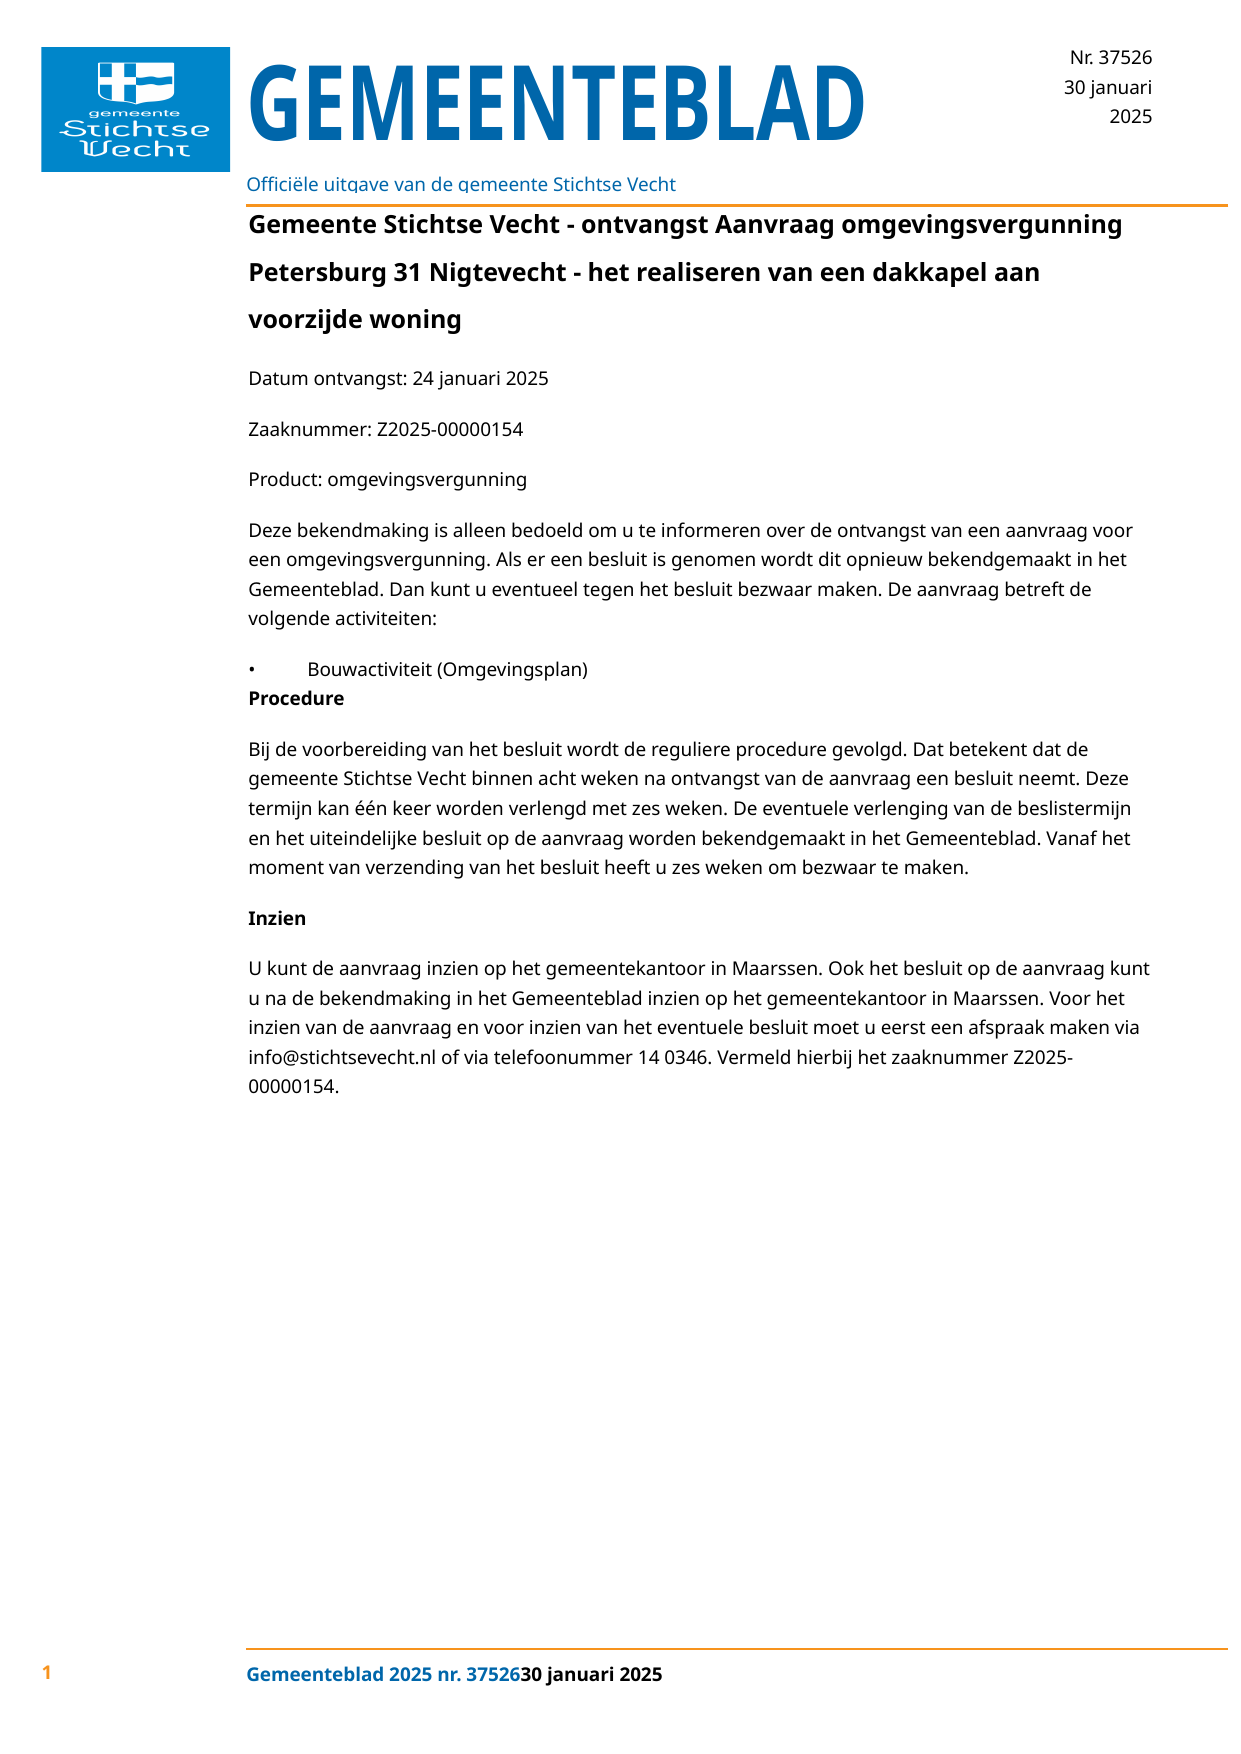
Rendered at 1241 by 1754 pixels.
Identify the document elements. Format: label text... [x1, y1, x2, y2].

picture [137, 63, 174, 103]
text Zaaknummer: Z2025-00000154 [248, 416, 1152, 442]
list Bouwactiviteit (Omgevingsplan) [248, 656, 1152, 682]
picture [99, 63, 135, 101]
text Procedure [248, 686, 1152, 711]
text Gemeente Stichtse Vecht - ontvangst Aanvraag omgevingsvergunning Petersburg 31 Nigtevecht - het realiseren van een dakkapel aan voorzijde woning [248, 207, 1152, 336]
text Product: omgevingsvergunning [248, 466, 1152, 492]
text U kunt de aanvraag inzien op het gemeentekantoor in Maarssen. Ook het besluit op de aanvraag kunt u na de bekendmaking in het Gemeenteblad inzien op het gemeentekantoor in Maarssen. Voor het inzien van de aanvraag en voor inzien van het eventuele besluit moet u eerst een afspraak maken via info@stichtsevecht.nl of via telefoonummer 14 0346. Vermeld hierbij het zaaknummer Z2025-00000154. [248, 955, 1152, 1099]
text Inzien [248, 905, 1152, 930]
text Datum ontvangst: 24 januari 2025 [248, 366, 1152, 391]
text Bij de voorbereiding van het besluit wordt de reguliere procedure gevolgd. Dat betekent dat de gemeente Stichtse Vecht binnen acht weken na ontvangst van de aanvraag een besluit neemt. Deze termijn kan één keer worden verlengd met zes weken. De eventuele verlenging van de beslistermijn en het uiteindelijke besluit op de aanvraag worden bekendgemaakt in het Gemeenteblad. Vanaf het moment van verzending van het besluit heeft u zes weken om bezwaar te maken. [248, 736, 1152, 880]
text Deze bekendmaking is alleen bedoeld om u te informeren over de ontvangst van een aanvraag voor een omgevingsvergunning. Als er een besluit is genomen wordt dit opnieuw bekendgemaakt in het Gemeenteblad. Dan kunt u eventueel tegen het besluit bezwaar maken. De aanvraag betreft de volgende activiteiten: [248, 517, 1152, 631]
